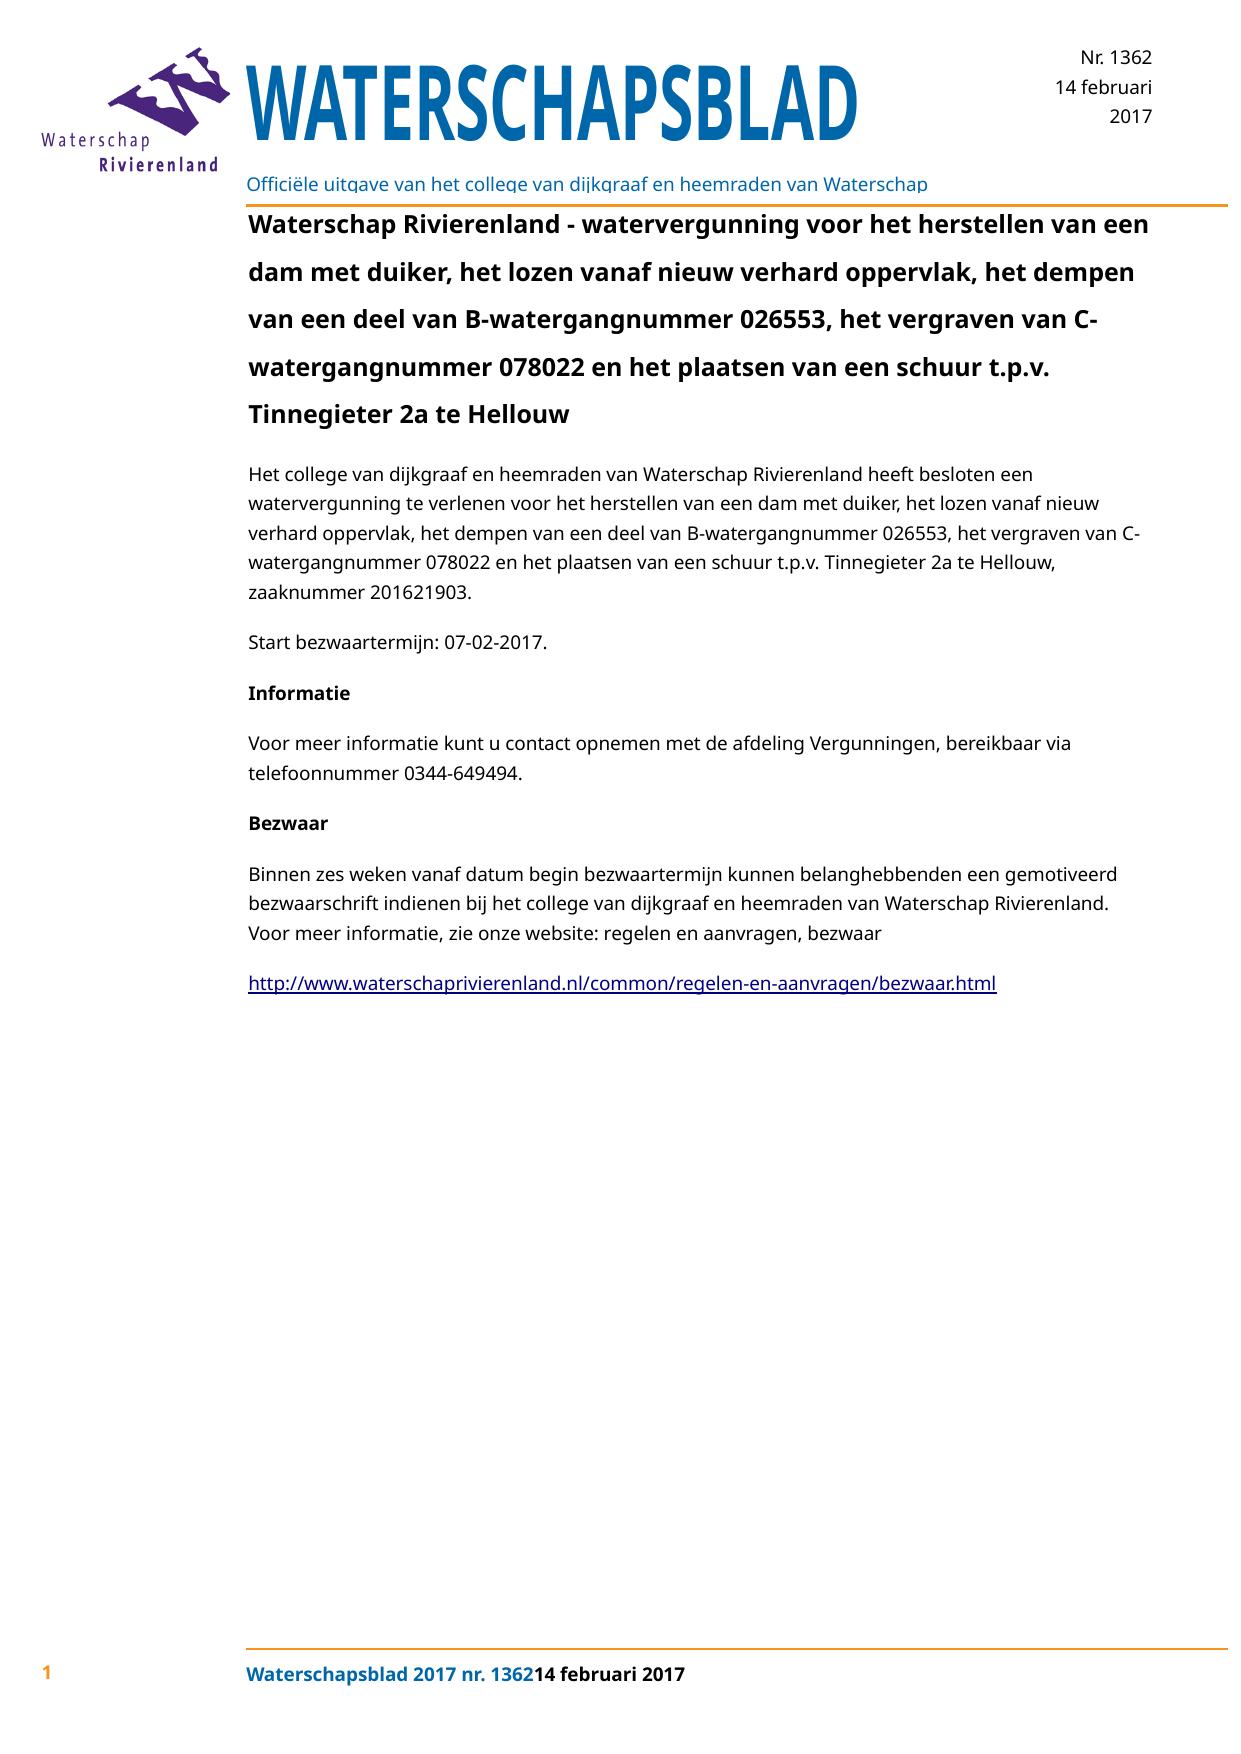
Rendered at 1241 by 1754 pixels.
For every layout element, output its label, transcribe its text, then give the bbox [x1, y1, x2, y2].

picture [41, 47, 231, 172]
text Informatie [248, 680, 1152, 706]
text Start bezwaartermijn: 07-02-2017. [248, 629, 1152, 655]
text Binnen zes weken vanaf datum begin bezwaartermijn kunnen belanghebbenden een gemotiveerd bezwaarschrift indienen bij het college van dijkgraaf en heemraden van Waterschap Rivierenland. Voor meer informatie, zie onze website: regelen en aanvragen, bezwaar [248, 861, 1152, 946]
text http://www.waterschaprivierenland.nl/common/regelen-en-aanvragen/bezwaar.html [248, 970, 1152, 996]
text Bezwaar [248, 810, 1152, 836]
text Voor meer informatie kunt u contact opnemen met de afdeling Vergunningen, bereikbaar via telefoonnummer 0344-649494. [248, 730, 1152, 786]
text Waterschap Rivierenland - watervergunning voor het herstellen van een dam met duiker, het lozen vanaf nieuw verhard oppervlak, het dempen van een deel van B-watergangnummer 026553, het vergraven van C-watergangnummer 078022 en het plaatsen van een schuur t.p.v. Tinnegieter 2a te Hellouw [248, 207, 1152, 431]
text Het college van dijkgraaf en heemraden van Waterschap Rivierenland heeft besloten een watervergunning te verlenen voor het herstellen van een dam met duiker, het lozen vanaf nieuw verhard oppervlak, het dempen van een deel van B-watergangnummer 026553, het vergraven van C-watergangnummer 078022 en het plaatsen van een schuur t.p.v. Tinnegieter 2a te Hellouw, zaaknummer 201621903. [248, 461, 1152, 605]
